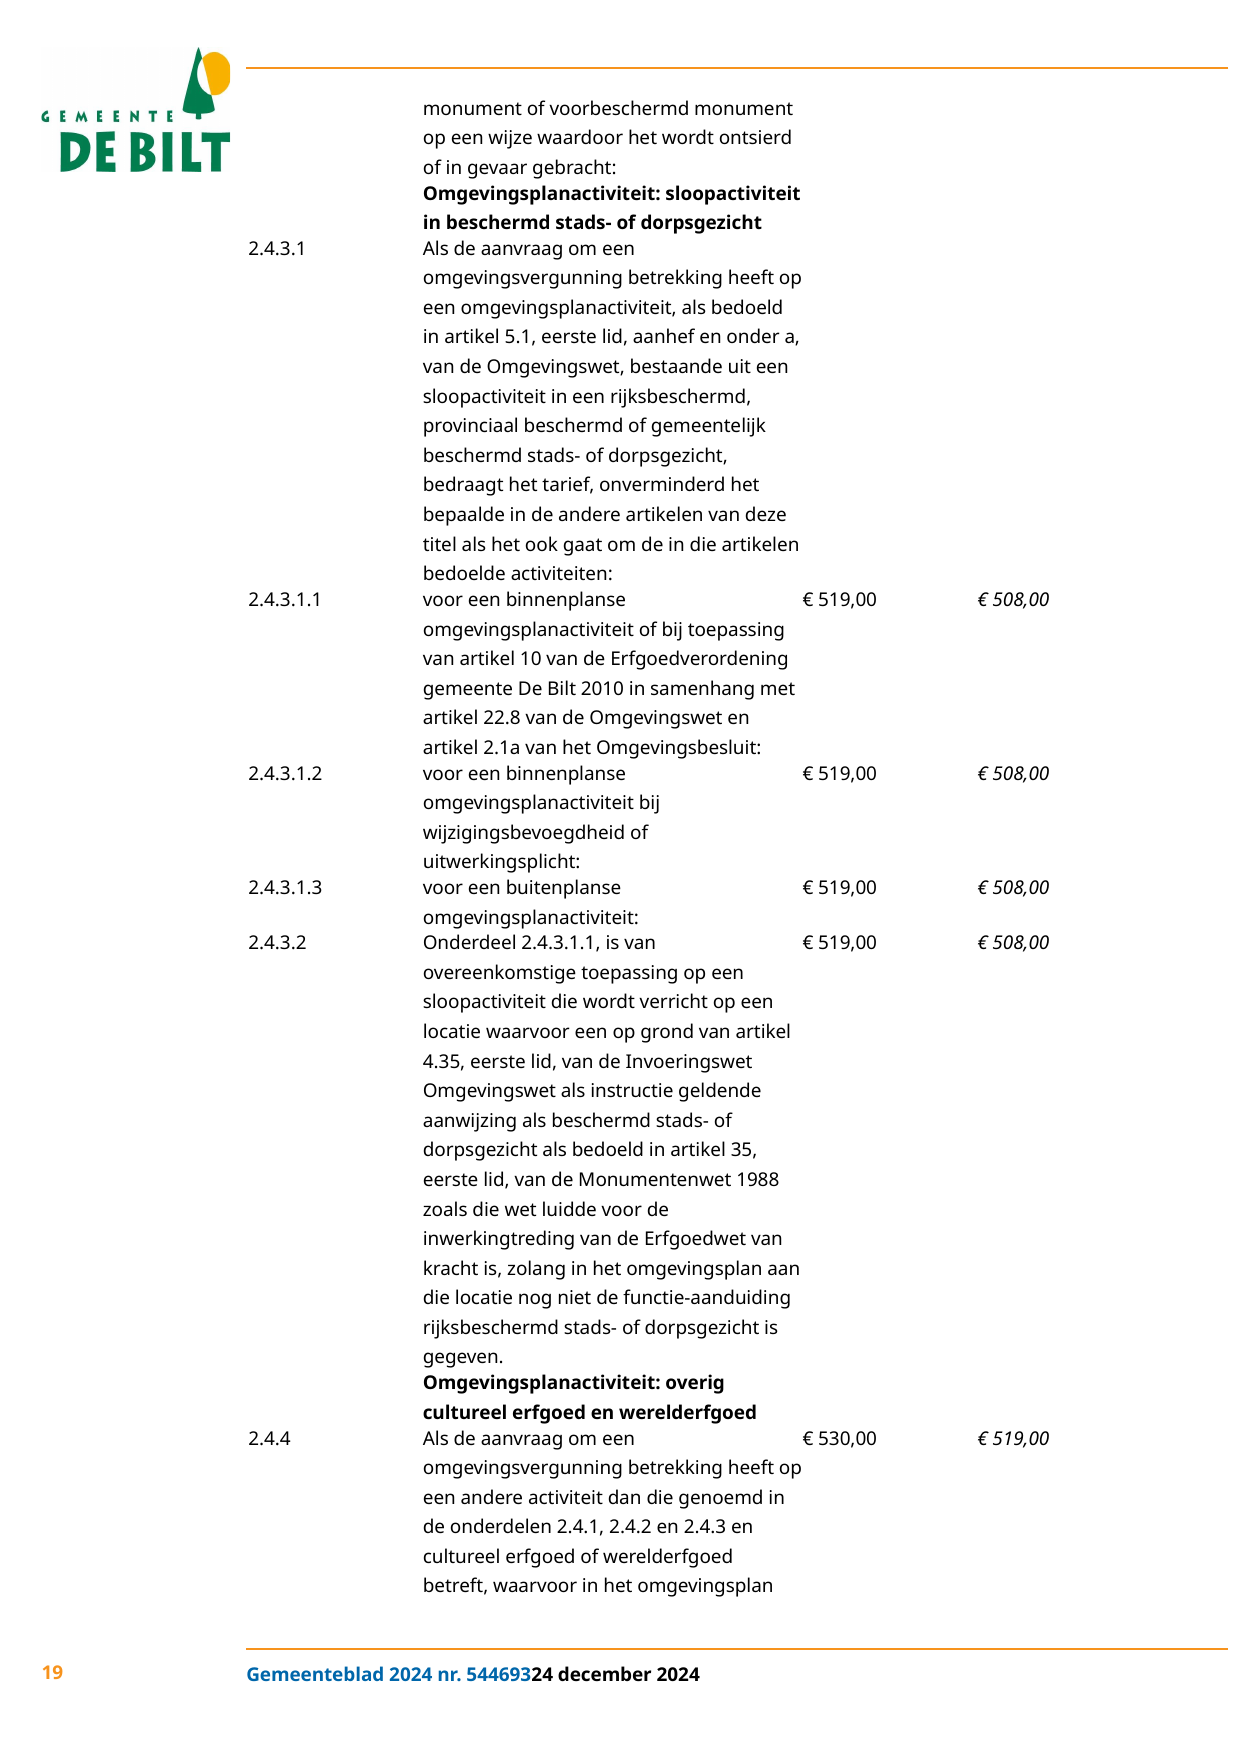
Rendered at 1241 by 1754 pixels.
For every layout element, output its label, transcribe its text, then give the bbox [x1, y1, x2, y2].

table_cell [977, 1370, 1152, 1425]
table_cell € 530,00 [802, 1425, 977, 1598]
table_cell [248, 180, 423, 235]
table_cell [248, 1370, 423, 1425]
table_cell [248, 95, 423, 180]
table_cell 2.4.4 [248, 1425, 423, 1598]
table_cell 2.4.3.1.1 [248, 586, 423, 760]
table_cell voor een binnenplanse omgevingsplanactiviteit bij wijzigingsbevoegdheid of uitwerkingsplicht: [423, 760, 802, 874]
table_cell € 519,00 [802, 586, 977, 760]
table_cell voor een buitenplanse omgevingsplanactiviteit: [423, 874, 802, 929]
table_cell 2.4.3.2 [248, 930, 423, 1369]
table_cell € 508,00 [977, 874, 1152, 929]
table_cell [977, 180, 1152, 235]
table_cell Onderdeel 2.4.3.1.1, is van overeenkomstige toepassing op een sloopactiviteit die wordt verricht op een locatie waarvoor een op grond van artikel 4.35, eerste lid, van de Invoeringswet Omgevingswet als instructie geldende aanwijzing als beschermd stads- of dorpsgezicht als bedoeld in artikel 35, eerste lid, van de Monumentenwet 1988 zoals die wet luidde voor de inwerkingtreding van de Erfgoedwet van kracht is, zolang in het omgevingsplan aan die locatie nog niet de functie-aanduiding rijksbeschermd stads- of dorpsgezicht is gegeven. [423, 930, 802, 1369]
table_cell € 508,00 [977, 760, 1152, 874]
table_cell € 519,00 [802, 760, 977, 874]
table_cell € 519,00 [977, 1425, 1152, 1598]
table_cell Als de aanvraag om een omgevingsvergunning betrekking heeft op een omgevingsplanactiviteit, als bedoeld in artikel 5.1, eerste lid, aanhef en onder a, van de Omgevingswet, bestaande uit een sloopactiviteit in een rijksbeschermd, provinciaal beschermd of gemeentelijk beschermd stads- of dorpsgezicht, bedraagt het tarief, onverminderd het bepaalde in de andere artikelen van deze titel als het ook gaat om de in die artikelen bedoelde activiteiten: [423, 235, 802, 586]
table_cell Omgevingsplanactiviteit: overig cultureel erfgoed en werelderfgoed [423, 1370, 802, 1425]
table_cell voor een binnenplanse omgevingsplanactiviteit of bij toepassing van artikel 10 van de Erfgoedverordening gemeente De Bilt 2010 in samenhang met artikel 22.8 van de Omgevingswet en artikel 2.1a van het Omgevingsbesluit: [423, 586, 802, 760]
picture [41, 47, 231, 172]
table_cell [802, 180, 977, 235]
table_cell 2.4.3.1 [248, 235, 423, 586]
table_cell € 519,00 [802, 930, 977, 1369]
table_cell [802, 95, 977, 180]
table_cell 2.4.3.1.2 [248, 760, 423, 874]
table_cell [977, 235, 1152, 586]
table_cell € 508,00 [977, 930, 1152, 1369]
table_cell Als de aanvraag om een omgevingsvergunning betrekking heeft op een andere activiteit dan die genoemd in de onderdelen 2.4.1, 2.4.2 en 2.4.3 en cultureel erfgoed of werelderfgoed betreft, waarvoor in het omgevingsplan [423, 1425, 802, 1598]
table_cell € 508,00 [977, 586, 1152, 760]
table_cell € 519,00 [802, 874, 977, 929]
table_cell [977, 95, 1152, 180]
table_cell Omgevingsplanactiviteit: sloopactiviteit in beschermd stads- of dorpsgezicht [423, 180, 802, 235]
table_cell [802, 1370, 977, 1425]
table_cell monument of voorbeschermd monument op een wijze waardoor het wordt ontsierd of in gevaar gebracht: [423, 95, 802, 180]
table_cell 2.4.3.1.3 [248, 874, 423, 929]
table_cell [802, 235, 977, 586]
